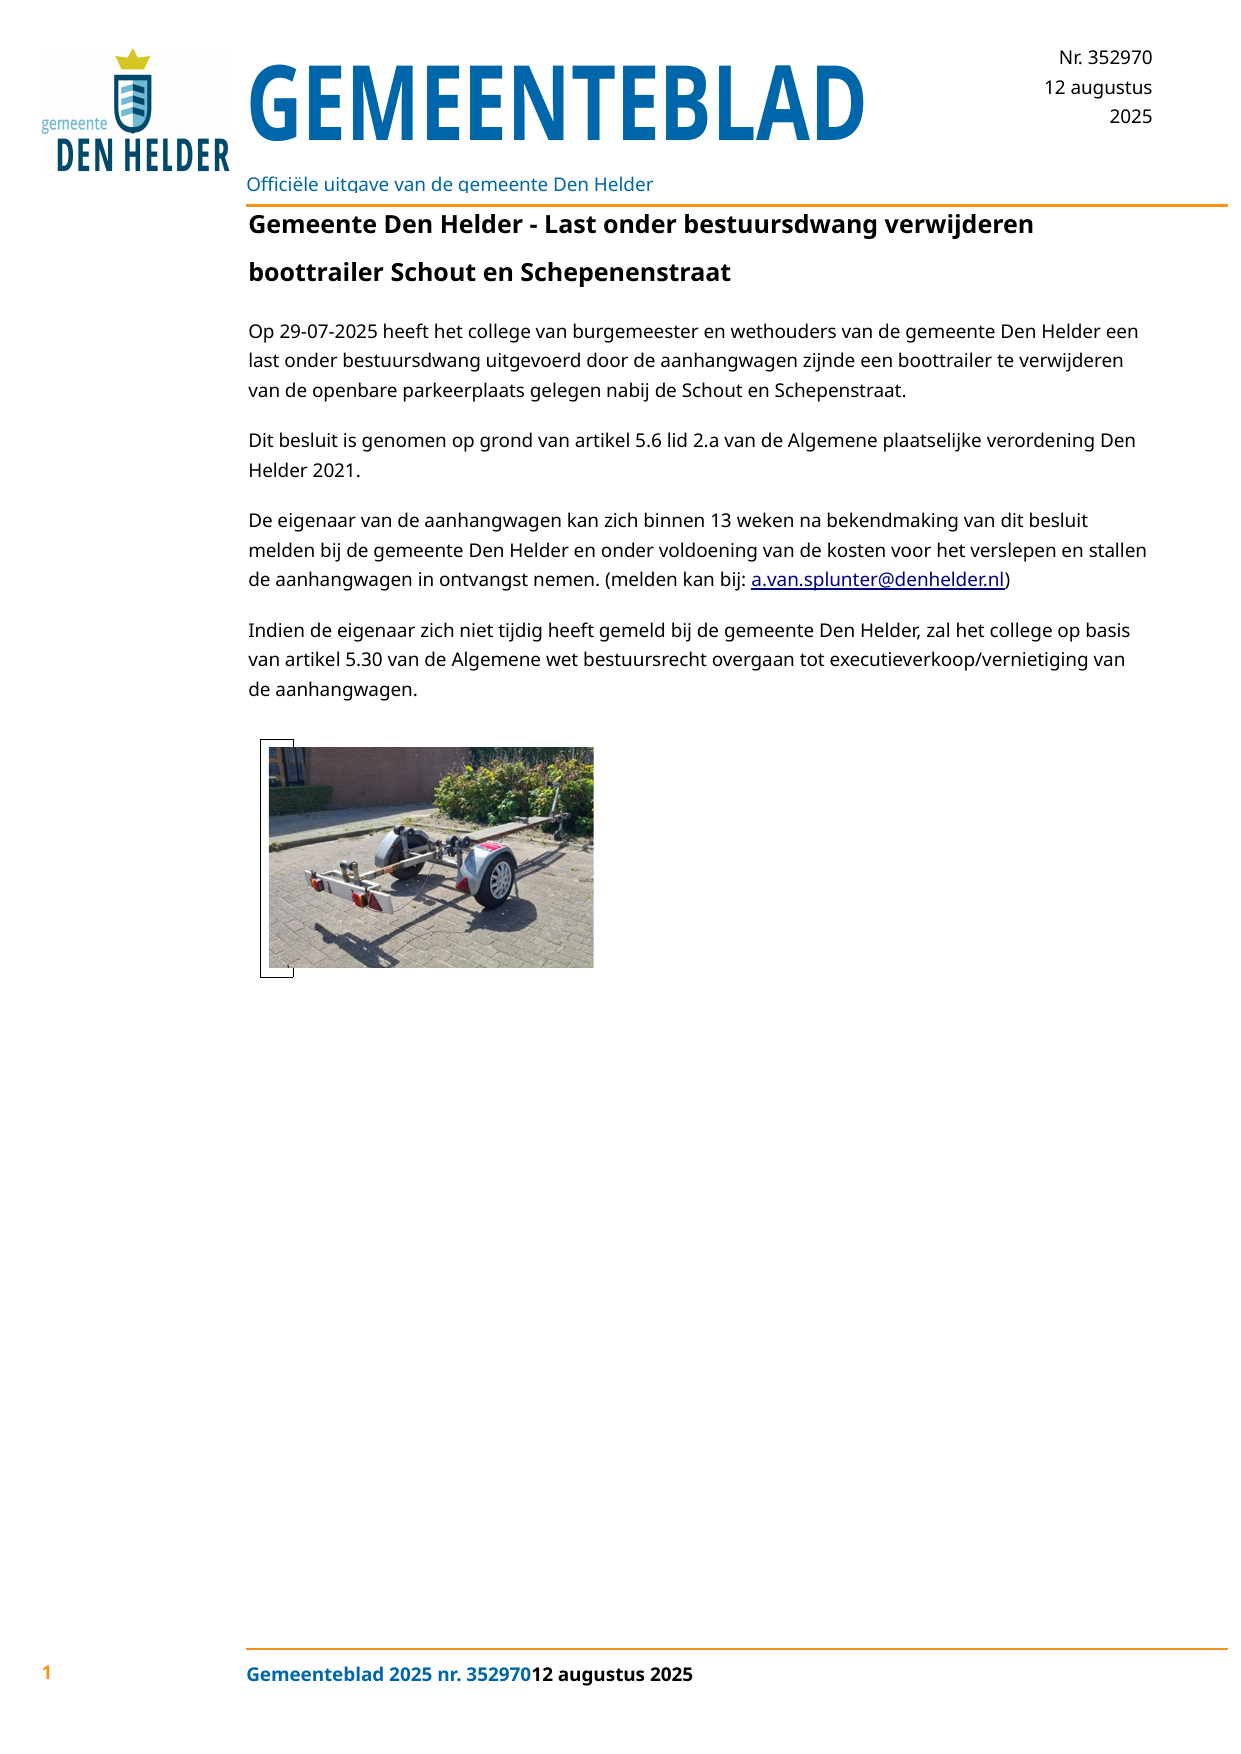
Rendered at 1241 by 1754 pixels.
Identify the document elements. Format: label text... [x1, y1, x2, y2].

picture [220, 160, 224, 172]
picture [63, 144, 68, 165]
picture [268, 747, 594, 968]
text Dit besluit is genomen op grond van artikel 5.6 lid 2.a van de Algemene plaatselijke verordening Den Helder 2021. [248, 427, 1152, 483]
picture [130, 157, 135, 172]
picture [182, 144, 187, 165]
picture [41, 47, 231, 172]
text Indien de eigenaar zich niet tijdig heeft gemeld bij de gemeente Den Helder, zal het college op basis van artikel 5.30 van de Algemene wet bestuursrecht overgaan tot executieverkoop/vernietiging van de aanhangwagen. [248, 617, 1152, 702]
picture [100, 154, 106, 172]
text De eigenaar van de aanhangwagen kan zich binnen 13 weken na bekendmaking van dit besluit melden bij de gemeente Den Helder en onder voldoening van de kosten voor het verslepen en stallen de aanhangwagen in ontvangst nemen. (melden kan bij: a.van.splunter@denhelder.nl) [248, 507, 1152, 592]
text Gemeente Den Helder - Last onder bestuursdwang verwijderen boottrailer Schout en Schepenenstraat [248, 207, 1152, 288]
text Op 29-07-2025 heeft het college van burgemeester en wethouders van de gemeente Den Helder een last onder bestuursdwang uitgevoerd door de aanhangwagen zijnde een boottrailer te verwijderen van de openbare parkeerplaats gelegen nabij de Schout en Schepenstraat. [248, 318, 1152, 403]
